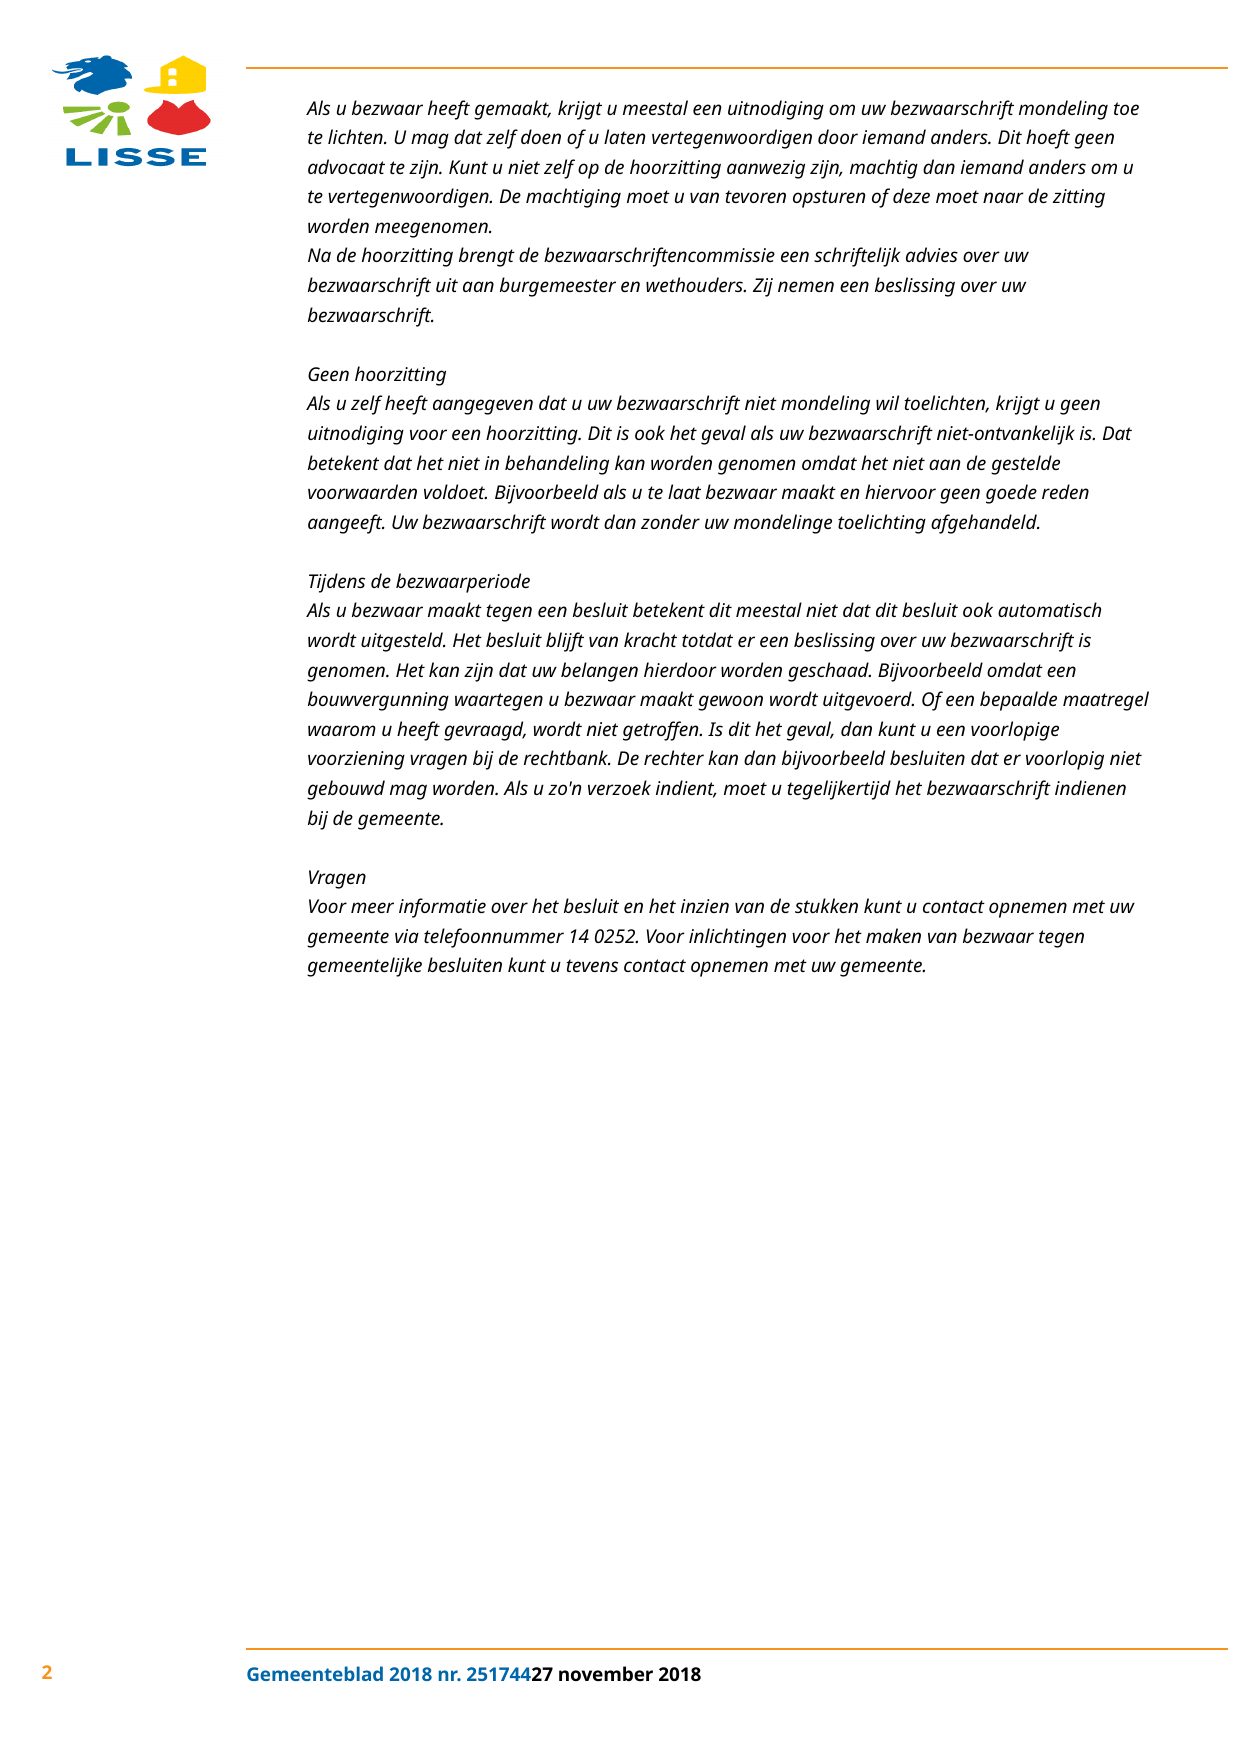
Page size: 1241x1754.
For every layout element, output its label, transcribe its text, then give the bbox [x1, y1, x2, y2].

list Als u zelf heeft aangegeven dat u uw bezwaarschrift niet mondeling wil toelichten, krijgt u geen uitnodiging voor een hoorzitting. Dit is ook het geval als uw bezwaarschrift niet-ontvankelijk is. Dat betekent dat het niet in behandeling kan worden genomen omdat het niet aan de gestelde voorwaarden voldoet. Bijvoorbeeld als u te laat bezwaar maakt en hiervoor geen goede reden aangeeft. Uw bezwaarschrift wordt dan zonder uw mondelinge toelichting afgehandeld. [248, 391, 1152, 535]
list Na de hoorzitting brengt de bezwaarschriftencommissie een schriftelijk advies over uw bezwaarschrift uit aan burgemeester en wethouders. Zij nemen een beslissing over uw bezwaarschrift. [248, 243, 1152, 328]
list Tijdens de bezwaarperiode [248, 568, 1152, 594]
list Als u bezwaar maakt tegen een besluit betekent dit meestal niet dat dit besluit ook automatisch wordt uitgesteld. Het besluit blijft van kracht totdat er een beslissing over uw bezwaarschrift is genomen. Het kan zijn dat uw belangen hierdoor worden geschaad. Bijvoorbeeld omdat een bouwvergunning waartegen u bezwaar maakt gewoon wordt uitgevoerd. Of een bepaalde maatregel waarom u heeft gevraagd, wordt niet getroffen. Is dit het geval, dan kunt u een voorlopige voorziening vragen bij de rechtbank. De rechter kan dan bijvoorbeeld besluiten dat er voorlopig niet gebouwd mag worden. Als u zo'n verzoek indient, moet u tegelijkertijd het bezwaarschrift indienen bij de gemeente. [248, 598, 1152, 831]
picture [41, 47, 231, 172]
list Geen hoorzitting [248, 361, 1152, 387]
list Voor meer informatie over het besluit en het inzien van de stukken kunt u contact opnemen met uw gemeente via telefoonnummer 14 0252. Voor inlichtingen voor het maken van bezwaar tegen gemeentelijke besluiten kunt u tevens contact opnemen met uw gemeente. [248, 893, 1152, 978]
list Als u bezwaar heeft gemaakt, krijgt u meestal een uitnodiging om uw bezwaarschrift mondeling toe te lichten. U mag dat zelf doen of u laten vertegenwoordigen door iemand anders. Dit hoeft geen advocaat te zijn. Kunt u niet zelf op de hoorzitting aanwezig zijn, machtig dan iemand anders om u te vertegenwoordigen. De machtiging moet u van tevoren opsturen of deze moet naar de zitting worden meegenomen. [248, 95, 1152, 239]
list Vragen [248, 864, 1152, 890]
